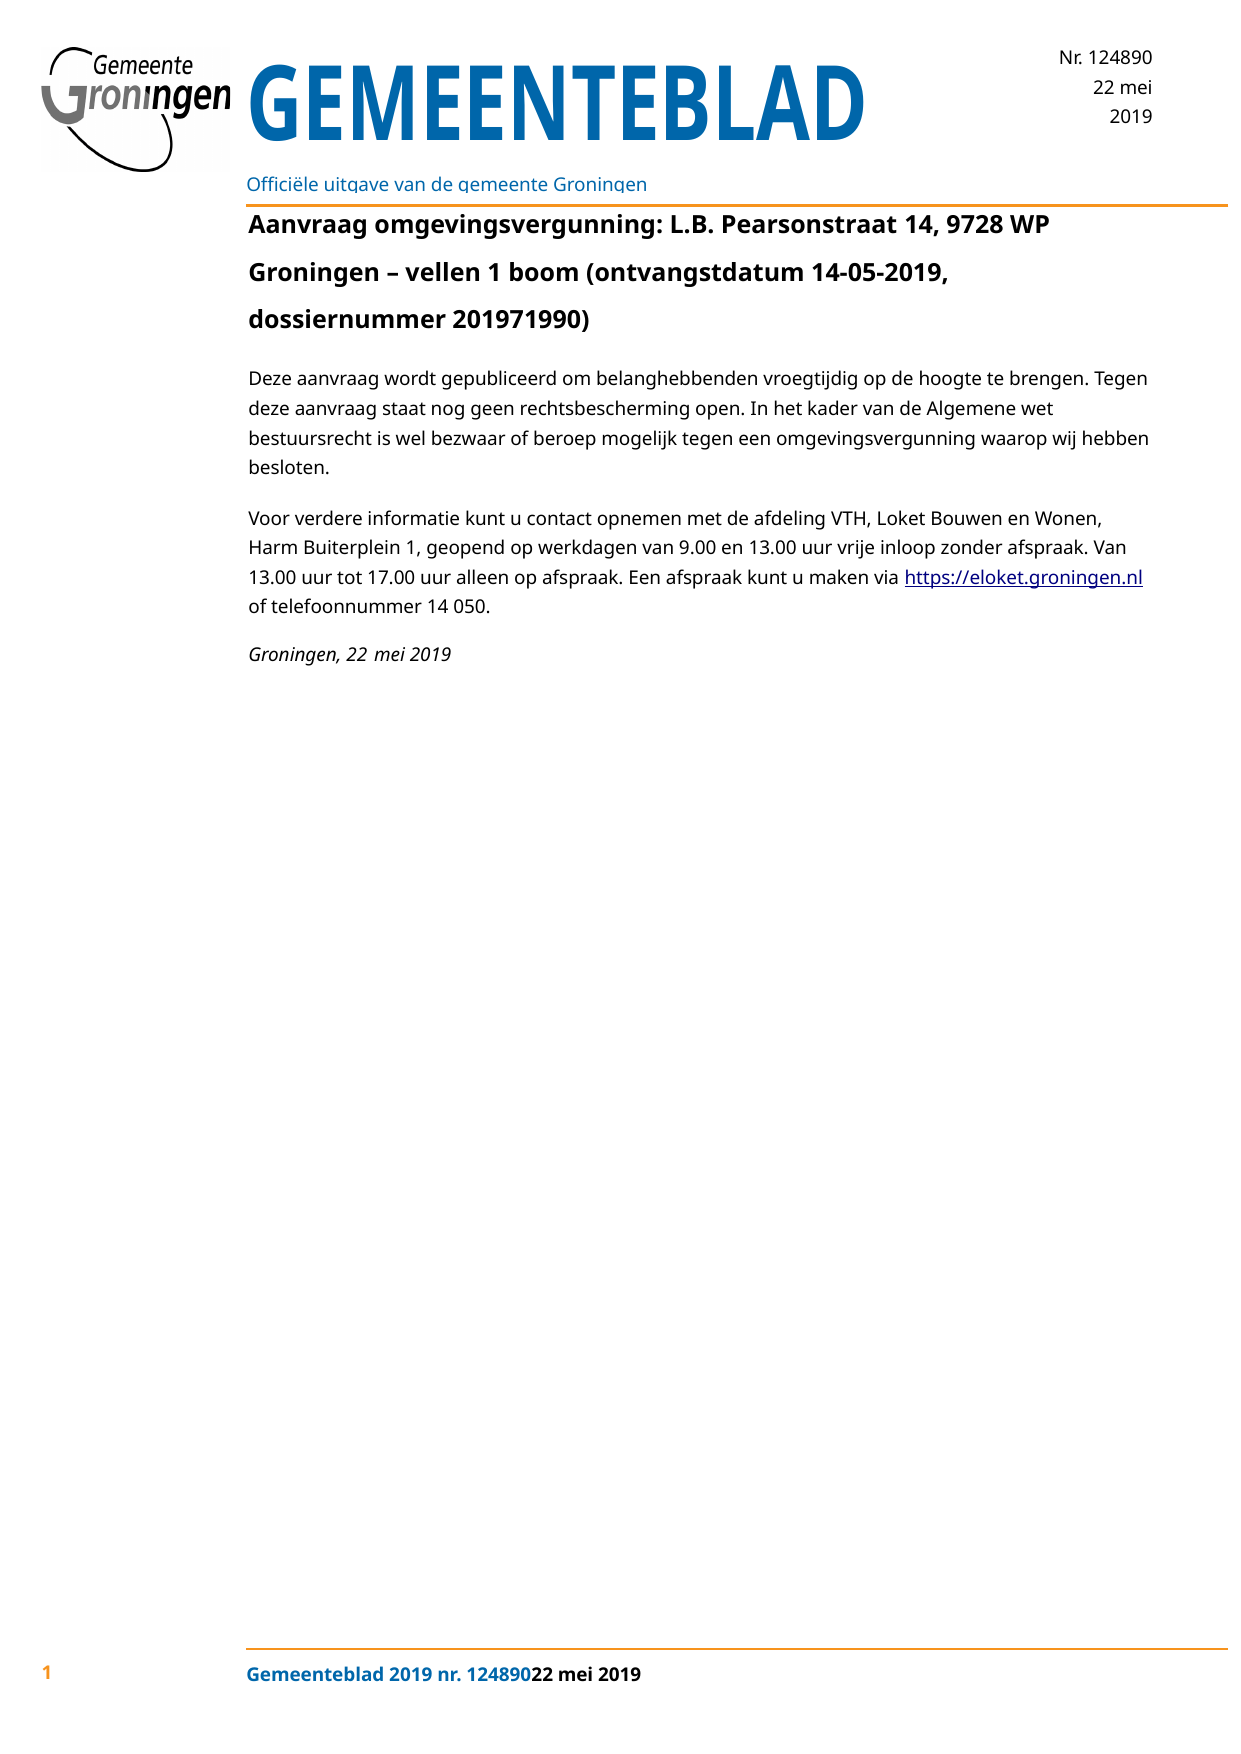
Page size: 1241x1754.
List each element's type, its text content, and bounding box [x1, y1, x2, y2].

text Aanvraag omgevingsvergunning: L.B. Pearsonstraat 14, 9728 WP Groningen – vellen 1 boom (ontvangstdatum 14-05-2019, dossiernummer 201971990) [248, 207, 1152, 336]
text Groningen, 22 mei 2019 [248, 641, 1152, 667]
picture [41, 47, 231, 172]
text Deze aanvraag wordt gepubliceerd om belanghebbenden vroegtijdig op de hoogte te brengen. Tegen deze aanvraag staat nog geen rechtsbescherming open. In het kader van de Algemene wet bestuursrecht is wel bezwaar of beroep mogelijk tegen een omgevingsvergunning waarop wij hebben besloten. [248, 366, 1152, 480]
text Voor verdere informatie kunt u contact opnemen met de afdeling VTH, Loket Bouwen en Wonen, Harm Buiterplein 1, geopend op werkdagen van 9.00 en 13.00 uur vrije inloop zonder afspraak. Van 13.00 uur tot 17.00 uur alleen op afspraak. Een afspraak kunt u maken via https://eloket.groningen.nl of telefoonnummer 14 050. [248, 505, 1152, 619]
